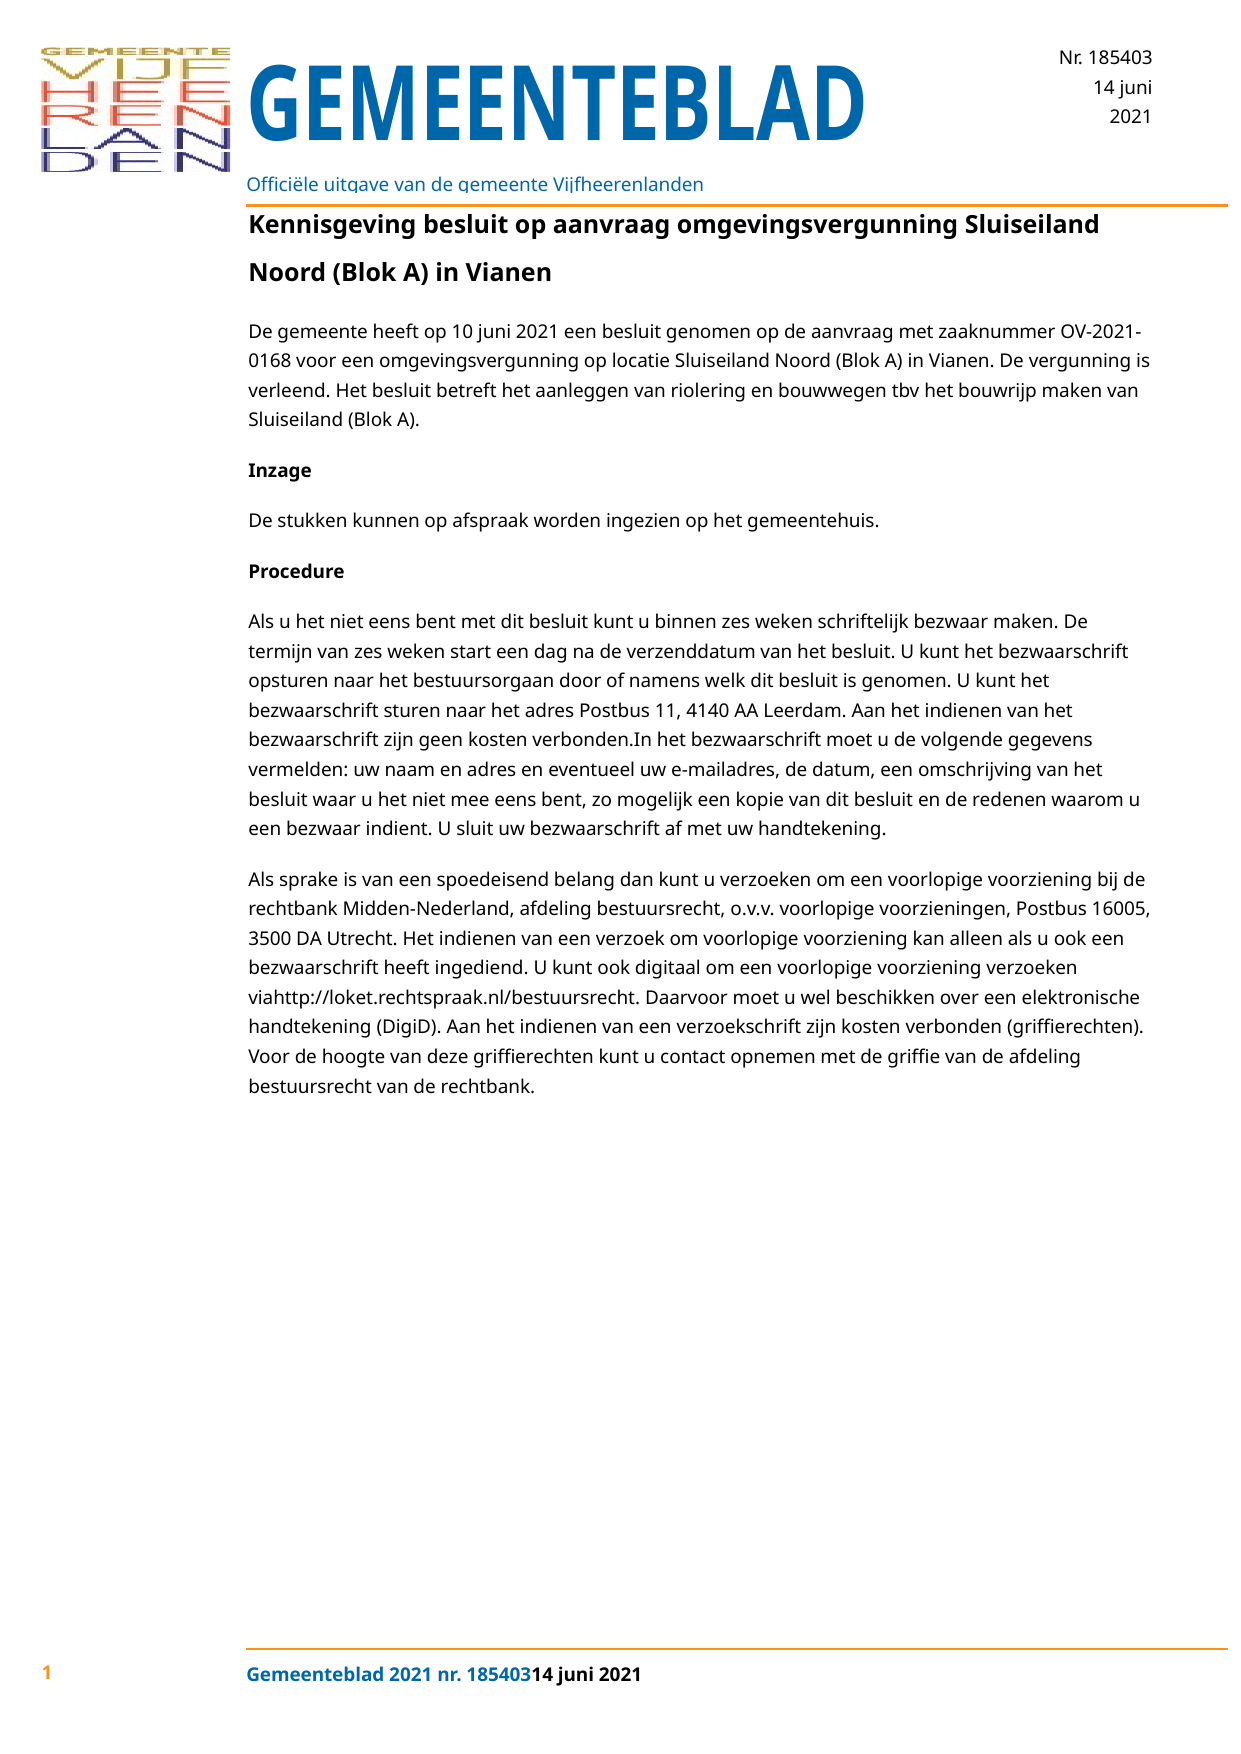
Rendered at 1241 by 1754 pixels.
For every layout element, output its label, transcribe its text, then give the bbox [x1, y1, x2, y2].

picture [41, 47, 231, 172]
text Procedure [248, 558, 1152, 584]
text Inzage [248, 457, 1152, 483]
text De stukken kunnen op afspraak worden ingezien op het gemeentehuis. [248, 507, 1152, 533]
text Als sprake is van een spoedeisend belang dan kunt u verzoeken om een voorlopige voorziening bij de rechtbank Midden-Nederland, afdeling bestuursrecht, o.v.v. voorlopige voorzieningen, Postbus 16005, 3500 DA Utrecht. Het indienen van een verzoek om voorlopige voorziening kan alleen als u ook een bezwaarschrift heeft ingediend. U kunt ook digitaal om een voorlopige voorziening verzoeken viahttp://loket.rechtspraak.nl/bestuursrecht. Daarvoor moet u wel beschikken over een elektronische handtekening (DigiD). Aan het indienen van een verzoekschrift zijn kosten verbonden (griffierechten). Voor de hoogte van deze griffierechten kunt u contact opnemen met de griffie van de afdeling bestuursrecht van de rechtbank. [248, 866, 1152, 1099]
text De gemeente heeft op 10 juni 2021 een besluit genomen op de aanvraag met zaaknummer OV-2021-0168 voor een omgevingsvergunning op locatie Sluiseiland Noord (Blok A) in Vianen. De vergunning is verleend. Het besluit betreft het aanleggen van riolering en bouwwegen tbv het bouwrijp maken van Sluiseiland (Blok A). [248, 318, 1152, 432]
text Kennisgeving besluit op aanvraag omgevingsvergunning Sluiseiland Noord (Blok A) in Vianen [248, 207, 1152, 288]
text Als u het niet eens bent met dit besluit kunt u binnen zes weken schriftelijk bezwaar maken. De termijn van zes weken start een dag na de verzenddatum van het besluit. U kunt het bezwaarschrift opsturen naar het bestuursorgaan door of namens welk dit besluit is genomen. U kunt het bezwaarschrift sturen naar het adres Postbus 11, 4140 AA Leerdam. Aan het indienen van het bezwaarschrift zijn geen kosten verbonden.In het bezwaarschrift moet u de volgende gegevens vermelden: uw naam en adres en eventueel uw e-mailadres, de datum, een omschrijving van het besluit waar u het niet mee eens bent, zo mogelijk een kopie van dit besluit en de redenen waarom u een bezwaar indient. U sluit uw bezwaarschrift af met uw handtekening. [248, 608, 1152, 841]
